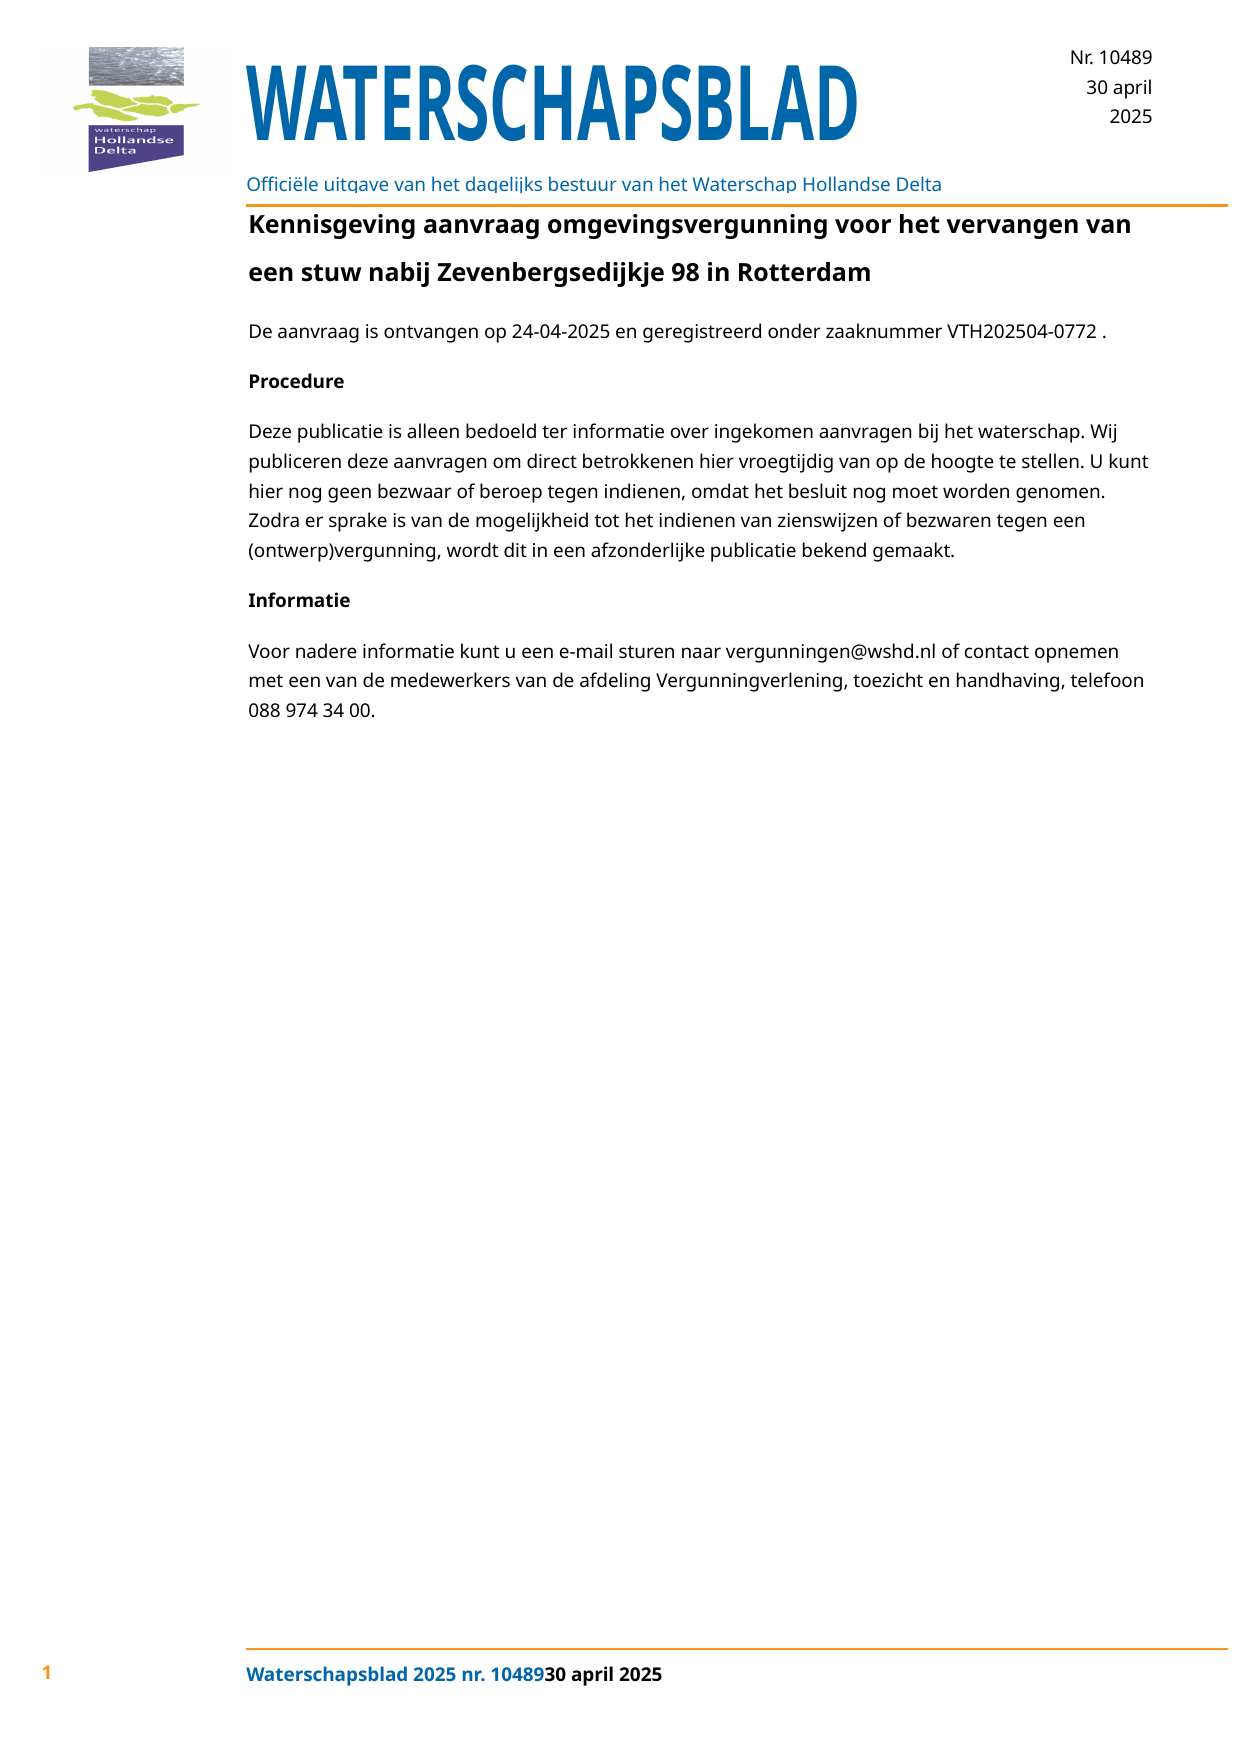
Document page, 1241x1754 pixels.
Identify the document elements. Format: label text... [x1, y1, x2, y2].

picture [41, 47, 231, 172]
text Kennisgeving aanvraag omgevingsvergunning voor het vervangen van een stuw nabij Zevenbergsedijkje 98 in Rotterdam [248, 207, 1152, 288]
text Informatie [248, 587, 1152, 613]
text Deze publicatie is alleen bedoeld ter informatie over ingekomen aanvragen bij het waterschap. Wij publiceren deze aanvragen om direct betrokkenen hier vroegtijdig van op de hoogte te stellen. U kunt hier nog geen bezwaar of beroep tegen indienen, omdat het besluit nog moet worden genomen. Zodra er sprake is van de mogelijkheid tot het indienen van zienswijzen of bezwaren tegen een (ontwerp)vergunning, wordt dit in een afzonderlijke publicatie bekend gemaakt. [248, 419, 1152, 563]
text Procedure [248, 368, 1152, 394]
text Voor nadere informatie kunt u een e-mail sturen naar vergunningen@wshd.nl of contact opnemen met een van de medewerkers van de afdeling Vergunningverlening, toezicht en handhaving, telefoon 088 974 34 00. [248, 638, 1152, 723]
text De aanvraag is ontvangen op 24-04-2025 en geregistreerd onder zaaknummer VTH202504-0772 . [248, 318, 1152, 344]
